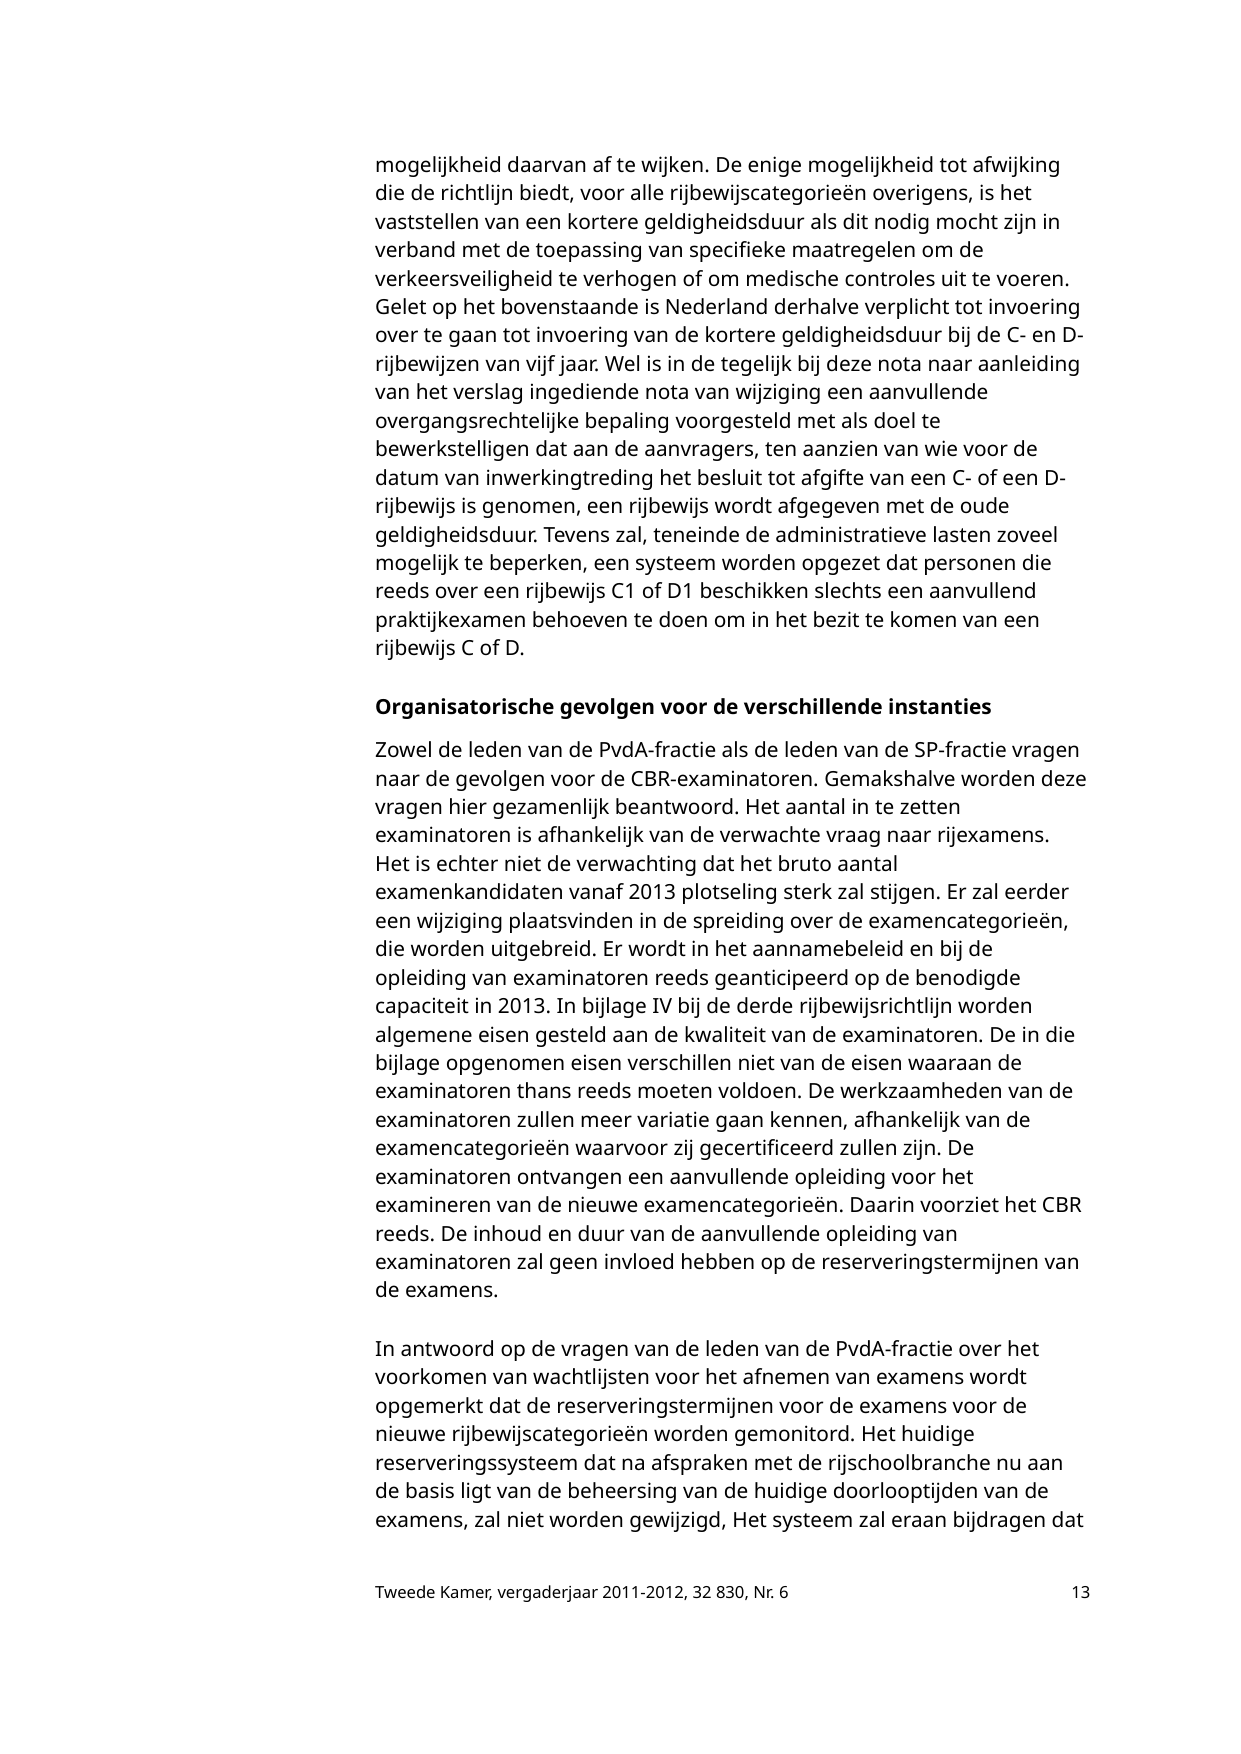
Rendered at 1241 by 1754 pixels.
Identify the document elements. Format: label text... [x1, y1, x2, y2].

text mogelijkheid daarvan af te wijken. De enige mogelijkheid tot afwijking die de richtlijn biedt, voor alle rijbewijscategorieën overigens, is het vaststellen van een kortere geldigheidsduur als dit nodig mocht zijn in verband met de toepassing van specifieke maatregelen om de verkeersveiligheid te verhogen of om medische controles uit te voeren. Gelet op het bovenstaande is Nederland derhalve verplicht tot invoering over te gaan tot invoering van de kortere geldigheidsduur bij de C- en D-rijbewijzen van vijf jaar. Wel is in de tegelijk bij deze nota naar aanleiding van het verslag ingediende nota van wijziging een aanvullende overgangsrechtelijke bepaling voorgesteld met als doel te bewerkstelligen dat aan de aanvragers, ten aanzien van wie voor de datum van inwerkingtreding het besluit tot afgifte van een C- of een D-rijbewijs is genomen, een rijbewijs wordt afgegeven met de oude geldigheidsduur. Tevens zal, teneinde de administratieve lasten zoveel mogelijk te beperken, een systeem worden opgezet dat personen die reeds over een rijbewijs C1 of D1 beschikken slechts een aanvullend praktijkexamen behoeven te doen om in het bezit te komen van een rijbewijs C of D. [375, 150, 1090, 662]
text Organisatorische gevolgen voor de verschillende instanties [375, 692, 1090, 720]
text Zowel de leden van de PvdA-fractie als de leden van de SP-fractie vragen naar de gevolgen voor de CBR-examinatoren. Gemakshalve worden deze vragen hier gezamenlijk beantwoord. Het aantal in te zetten examinatoren is afhankelijk van de verwachte vraag naar rijexamens. Het is echter niet de verwachting dat het bruto aantal examenkandidaten vanaf 2013 plotseling sterk zal stijgen. Er zal eerder een wijziging plaatsvinden in de spreiding over de examencategorieën, die worden uitgebreid. Er wordt in het aannamebeleid en bij de opleiding van examinatoren reeds geanticipeerd op de benodigde capaciteit in 2013. In bijlage IV bij de derde rijbewijsrichtlijn worden algemene eisen gesteld aan de kwaliteit van de examinatoren. De in die bijlage opgenomen eisen verschillen niet van de eisen waaraan de examinatoren thans reeds moeten voldoen. De werkzaamheden van de examinatoren zullen meer variatie gaan kennen, afhankelijk van de examencategorieën waarvoor zij gecertificeerd zullen zijn. De examinatoren ontvangen een aanvullende opleiding voor het examineren van de nieuwe examencategorieën. Daarin voorziet het CBR reeds. De inhoud en duur van de aanvullende opleiding van examinatoren zal geen invloed hebben op de reserveringstermijnen van de examens. [375, 735, 1090, 1304]
text In antwoord op de vragen van de leden van de PvdA-fractie over het voorkomen van wachtlijsten voor het afnemen van examens wordt opgemerkt dat de reserveringstermijnen voor de examens voor de nieuwe rijbewijscategorieën worden gemonitord. Het huidige reserveringssysteem dat na afspraken met de rijschoolbranche nu aan de basis ligt van de beheersing van de huidige doorlooptijden van de examens, zal niet worden gewijzigd, Het systeem zal eraan bijdragen dat [375, 1334, 1090, 1533]
